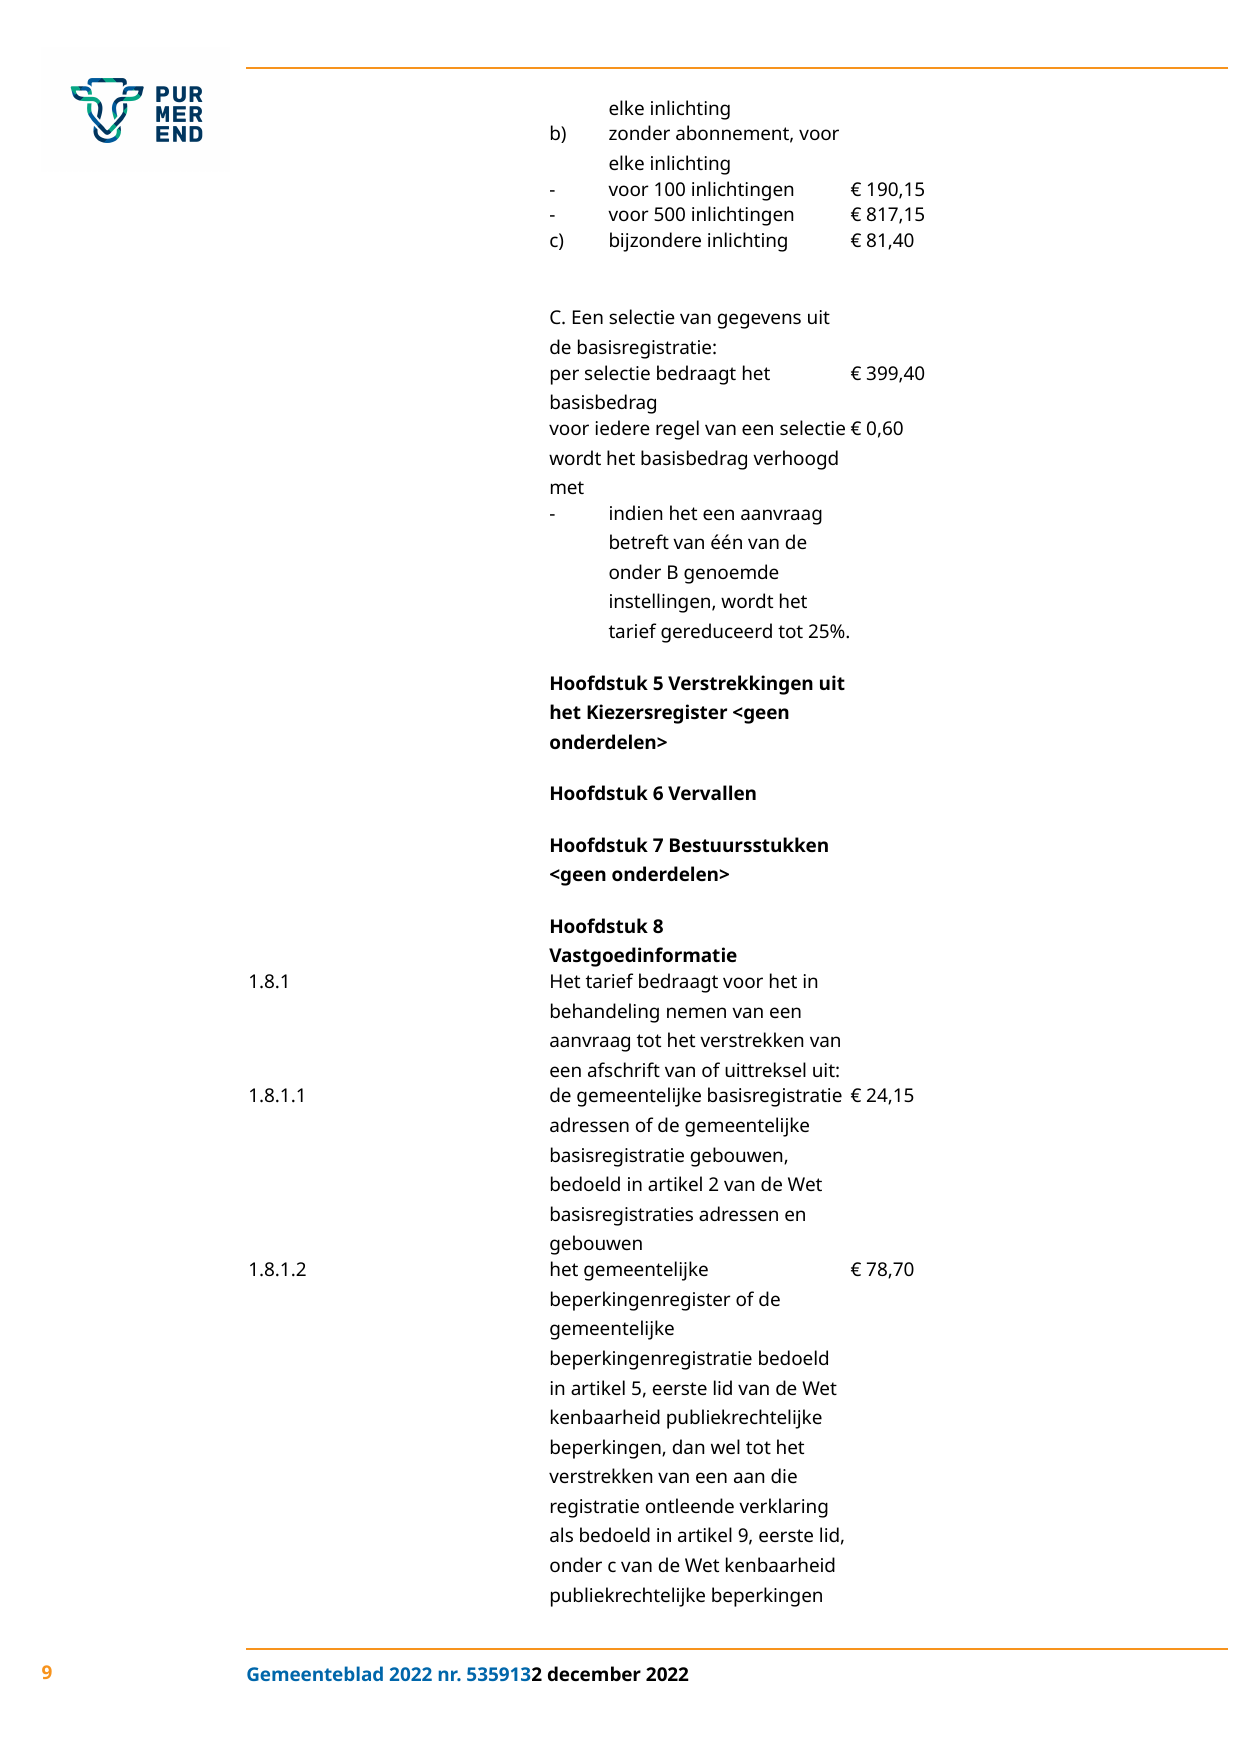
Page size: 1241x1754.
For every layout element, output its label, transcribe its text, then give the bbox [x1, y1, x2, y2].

table_cell Hoofdstuk 6 Vervallen [549, 780, 850, 806]
table_cell per selectie bedraagt het basisbedrag [549, 360, 850, 415]
table_cell de gemeentelijke basisregistratie adressen of de gemeentelijke basisregistratie gebouwen, bedoeld in artikel 2 van de Wet basisregistraties adressen en gebouwen [549, 1083, 850, 1256]
table_cell € 399,40 [850, 360, 1152, 415]
table_cell [248, 305, 549, 360]
table_cell [850, 95, 1152, 121]
table_cell [549, 755, 850, 780]
table_cell [248, 887, 549, 913]
table_cell [549, 279, 850, 304]
table_cell elke inlichting [549, 95, 850, 121]
table_cell voor iedere regel van een selectie wordt het basisbedrag verhoogd met [549, 415, 850, 500]
table_cell [850, 968, 1152, 1083]
table_cell [248, 360, 549, 415]
table_cell [850, 755, 1152, 780]
table_cell Hoofdstuk 5 Verstrekkingen uit het Kiezersregister <geen onderdelen> [549, 670, 850, 755]
table_cell Het tarief bedraagt voor het in behandeling nemen van een aanvraag tot het verstrekken van een afschrift van of uittreksel uit: [549, 968, 850, 1083]
table_cell [850, 644, 1152, 670]
picture [41, 47, 231, 172]
table_cell [850, 832, 1152, 887]
table_cell 1.8.1.1 [248, 1083, 549, 1256]
table_cell [248, 415, 549, 500]
table_cell € 190,15 [850, 176, 1152, 202]
table_cell voor 500 inlichtingen [549, 202, 850, 227]
table_cell Hoofdstuk 7 Bestuursstukken <geen onderdelen> [549, 832, 850, 887]
table_cell [850, 279, 1152, 304]
table_cell 1.8.1.2 [248, 1256, 549, 1607]
table_cell € 817,15 [850, 202, 1152, 227]
table_cell bijzondere inlichting [549, 227, 850, 253]
table_cell [248, 913, 549, 968]
table_cell [850, 121, 1152, 176]
table_cell [248, 644, 549, 670]
table_cell zonder abonnement, voor elke inlichting [549, 121, 850, 176]
table_cell [248, 227, 549, 253]
table_cell € 81,40 [850, 227, 1152, 253]
table_cell [248, 755, 549, 780]
table_cell [850, 887, 1152, 913]
table_cell C. Een selectie van gegevens uit de basisregistratie: [549, 305, 850, 360]
table_cell [248, 95, 549, 121]
table_cell [248, 500, 549, 644]
table_cell € 0,60 [850, 415, 1152, 500]
table_cell € 24,15 [850, 1083, 1152, 1256]
table_cell [248, 806, 549, 832]
table_cell het gemeentelijke beperkingenregister of de gemeentelijke beperkingenregistratie bedoeld in artikel 5, eerste lid van de Wet kenbaarheid publiekrechtelijke beperkingen, dan wel tot het verstrekken van een aan die registratie ontleende verklaring als bedoeld in artikel 9, eerste lid, onder c van de Wet kenbaarheid publiekrechtelijke beperkingen [549, 1256, 850, 1607]
table_cell [850, 500, 1152, 644]
table_cell [850, 913, 1152, 968]
table_cell [549, 644, 850, 670]
table_cell [549, 887, 850, 913]
table_cell [850, 806, 1152, 832]
table_cell [850, 780, 1152, 806]
table_cell [248, 670, 549, 755]
table_cell [248, 202, 549, 227]
table_cell [248, 780, 549, 806]
table_cell 1.8.1 [248, 968, 549, 1083]
table_cell [248, 176, 549, 202]
table_cell [549, 806, 850, 832]
table_cell € 78,70 [850, 1256, 1152, 1607]
table_cell [850, 670, 1152, 755]
table_cell voor 100 inlichtingen [549, 176, 850, 202]
table_cell [850, 305, 1152, 360]
table_cell [248, 253, 549, 279]
table_cell Hoofdstuk 8 Vastgoedinformatie [549, 913, 850, 968]
table_cell [850, 253, 1152, 279]
table_cell [549, 253, 850, 279]
table_cell [248, 832, 549, 887]
table_cell [248, 121, 549, 176]
table_cell indien het een aanvraag betreft van één van de onder B genoemde instellingen, wordt het tarief gereduceerd tot 25%. [549, 500, 850, 644]
table_cell [248, 279, 549, 304]
